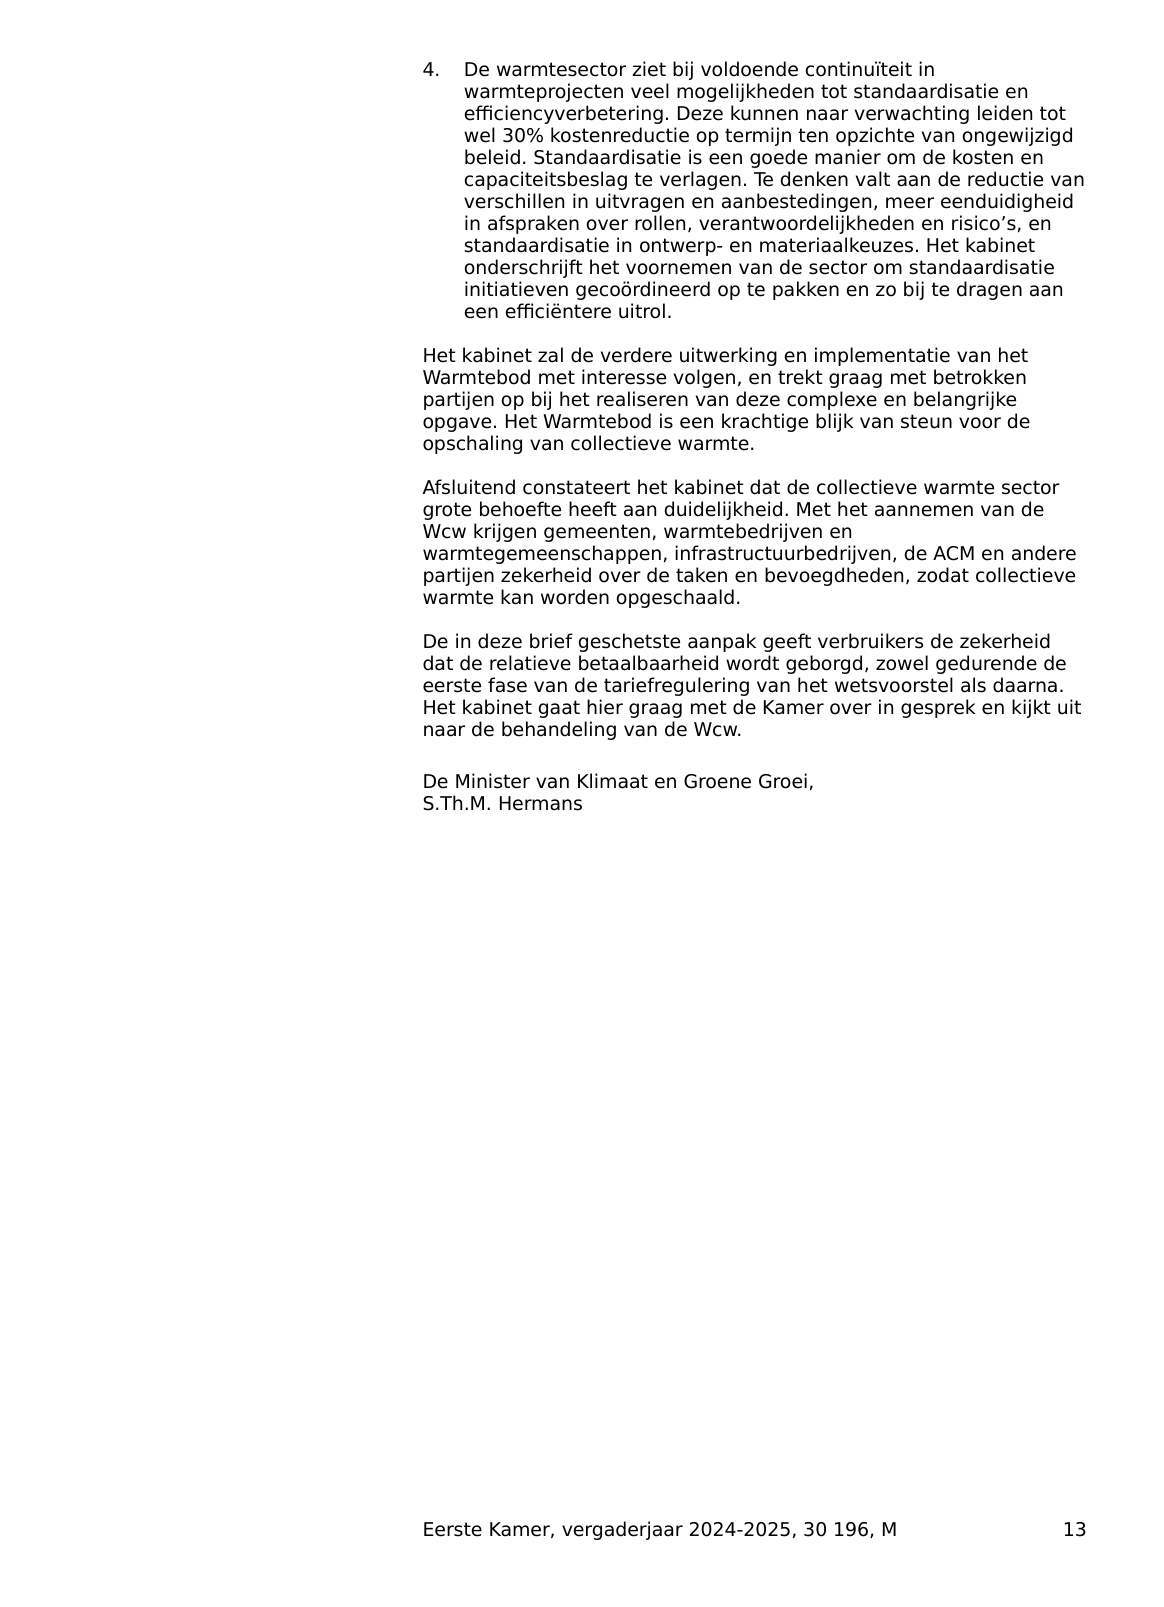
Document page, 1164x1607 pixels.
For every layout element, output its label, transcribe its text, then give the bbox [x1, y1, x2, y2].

text De Minister van Klimaat en Groene Groei, S.Th.M. Hermans [422, 771, 1087, 815]
text De in deze brief geschetste aanpak geeft verbruikers de zekerheid dat de relatieve betaalbaarheid wordt geborgd, zowel gedurende de eerste fase van de tariefregulering van het wetsvoorstel als daarna. Het kabinet gaat hier graag met de Kamer over in gesprek en kijkt uit naar de behandeling van de Wcw. [422, 631, 1087, 741]
text 4. De warmtesector ziet bij voldoende continuïteit in warmteprojecten veel mogelijkheden tot standaardisatie en efficiencyverbetering. Deze kunnen naar verwachting leiden tot wel 30% kostenreductie op termijn ten opzichte van ongewijzigd beleid. Standaardisatie is een goede manier om de kosten en capaciteitsbeslag te verlagen. Te denken valt aan de reductie van verschillen in uitvragen en aanbestedingen, meer eenduidigheid in afspraken over rollen, verantwoordelijkheden en risico’s, en standaardisatie in ontwerp- en materiaalkeuzes. Het kabinet onderschrijft het voornemen van de sector om standaardisatie initiatieven gecoördineerd op te pakken en zo bij te dragen aan een efficiëntere uitrol. [422, 59, 1087, 323]
text Afsluitend constateert het kabinet dat de collectieve warmte sector grote behoefte heeft aan duidelijkheid. Met het aannemen van de Wcw krijgen gemeenten, warmtebedrijven en warmtegemeenschappen, infrastructuurbedrijven, de ACM en andere partijen zekerheid over de taken en bevoegdheden, zodat collectieve warmte kan worden opgeschaald. [422, 477, 1087, 609]
text Het kabinet zal de verdere uitwerking en implementatie van het Warmtebod met interesse volgen, en trekt graag met betrokken partijen op bij het realiseren van deze complexe en belangrijke opgave. Het Warmtebod is een krachtige blijk van steun voor de opschaling van collectieve warmte. [422, 345, 1087, 455]
